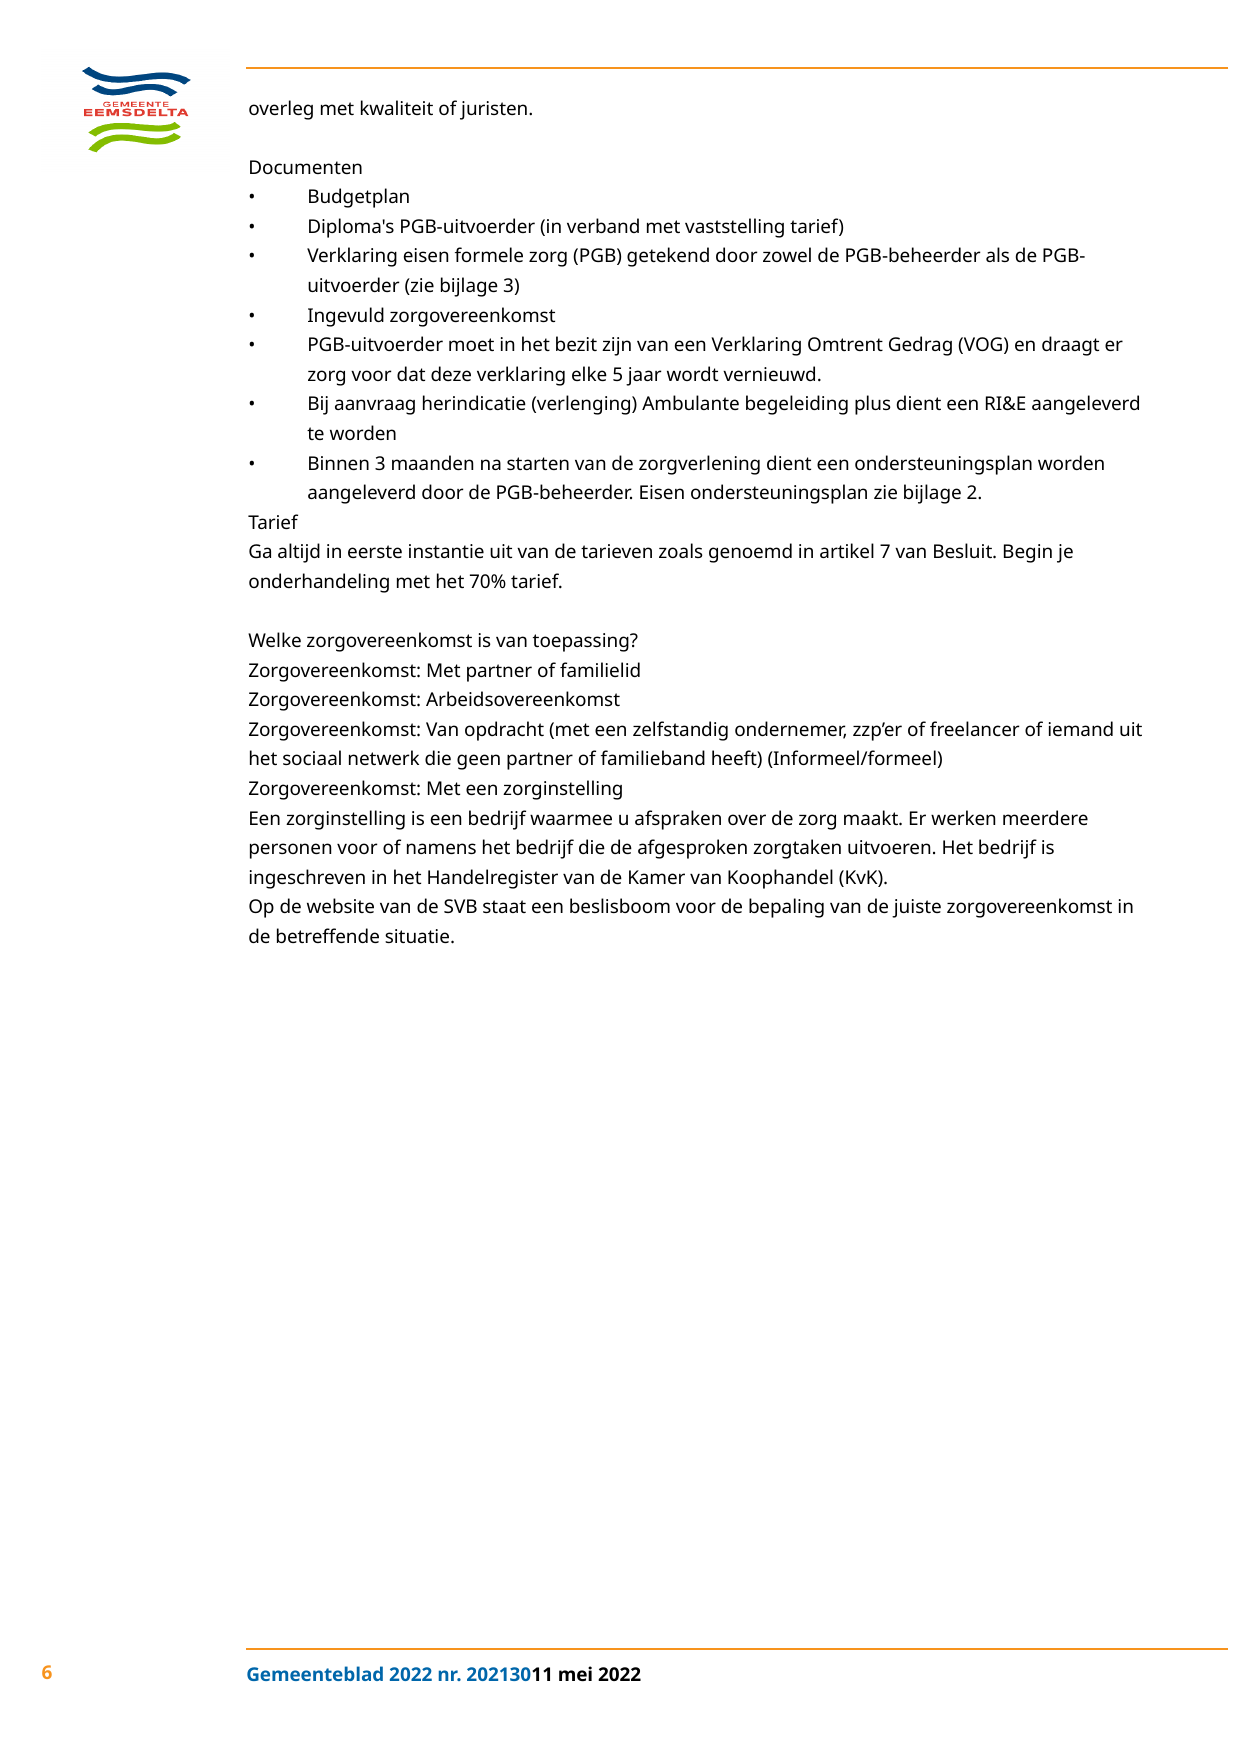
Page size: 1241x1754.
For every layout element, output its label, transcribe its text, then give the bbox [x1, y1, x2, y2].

picture [41, 47, 231, 172]
text Ga altijd in eerste instantie uit van de tarieven zoals genoemd in artikel 7 van Besluit. Begin je onderhandeling met het 70% tarief. [248, 538, 1152, 594]
list Verklaring eisen formele zorg (PGB) getekend door zowel de PGB-beheerder als de PGB-uitvoerder (zie bijlage 3) [248, 243, 1152, 298]
text Zorgovereenkomst: Met een zorginstelling [248, 775, 1152, 801]
text Zorgovereenkomst: Van opdracht (met een zelfstandig ondernemer, zzp’er of freelancer of iemand uit het sociaal netwerk die geen partner of familieband heeft) (Informeel/formeel) [248, 716, 1152, 771]
list PGB-uitvoerder moet in het bezit zijn van een Verklaring Omtrent Gedrag (VOG) en draagt er zorg voor dat deze verklaring elke 5 jaar wordt vernieuwd. [248, 331, 1152, 387]
list Binnen 3 maanden na starten van de zorgverlening dient een ondersteuningsplan worden aangeleverd door de PGB-beheerder. Eisen ondersteuningsplan zie bijlage 2. [248, 450, 1152, 505]
list Ingevuld zorgovereenkomst [248, 302, 1152, 328]
text Zorgovereenkomst: Arbeidsovereenkomst [248, 686, 1152, 712]
text Documenten [248, 154, 1152, 180]
text Zorgovereenkomst: Met partner of familielid [248, 657, 1152, 683]
list Budgetplan [248, 183, 1152, 209]
text Tarief [248, 509, 1152, 535]
list Bij aanvraag herindicatie (verlenging) Ambulante begeleiding plus dient een RI&E aangeleverd te worden [248, 391, 1152, 446]
list Diploma's PGB-uitvoerder (in verband met vaststelling tarief) [248, 213, 1152, 239]
text Een zorginstelling is een bedrijf waarmee u afspraken over de zorg maakt. Er werken meerdere personen voor of namens het bedrijf die de afgesproken zorgtaken uitvoeren. Het bedrijf is ingeschreven in het Handelregister van de Kamer van Koophandel (KvK). [248, 805, 1152, 890]
text Op de website van de SVB staat een beslisboom voor de bepaling van de juiste zorgovereenkomst in de betreffende situatie. [248, 893, 1152, 949]
text overleg met kwaliteit of juristen. [248, 95, 1152, 121]
text Welke zorgovereenkomst is van toepassing? [248, 627, 1152, 653]
